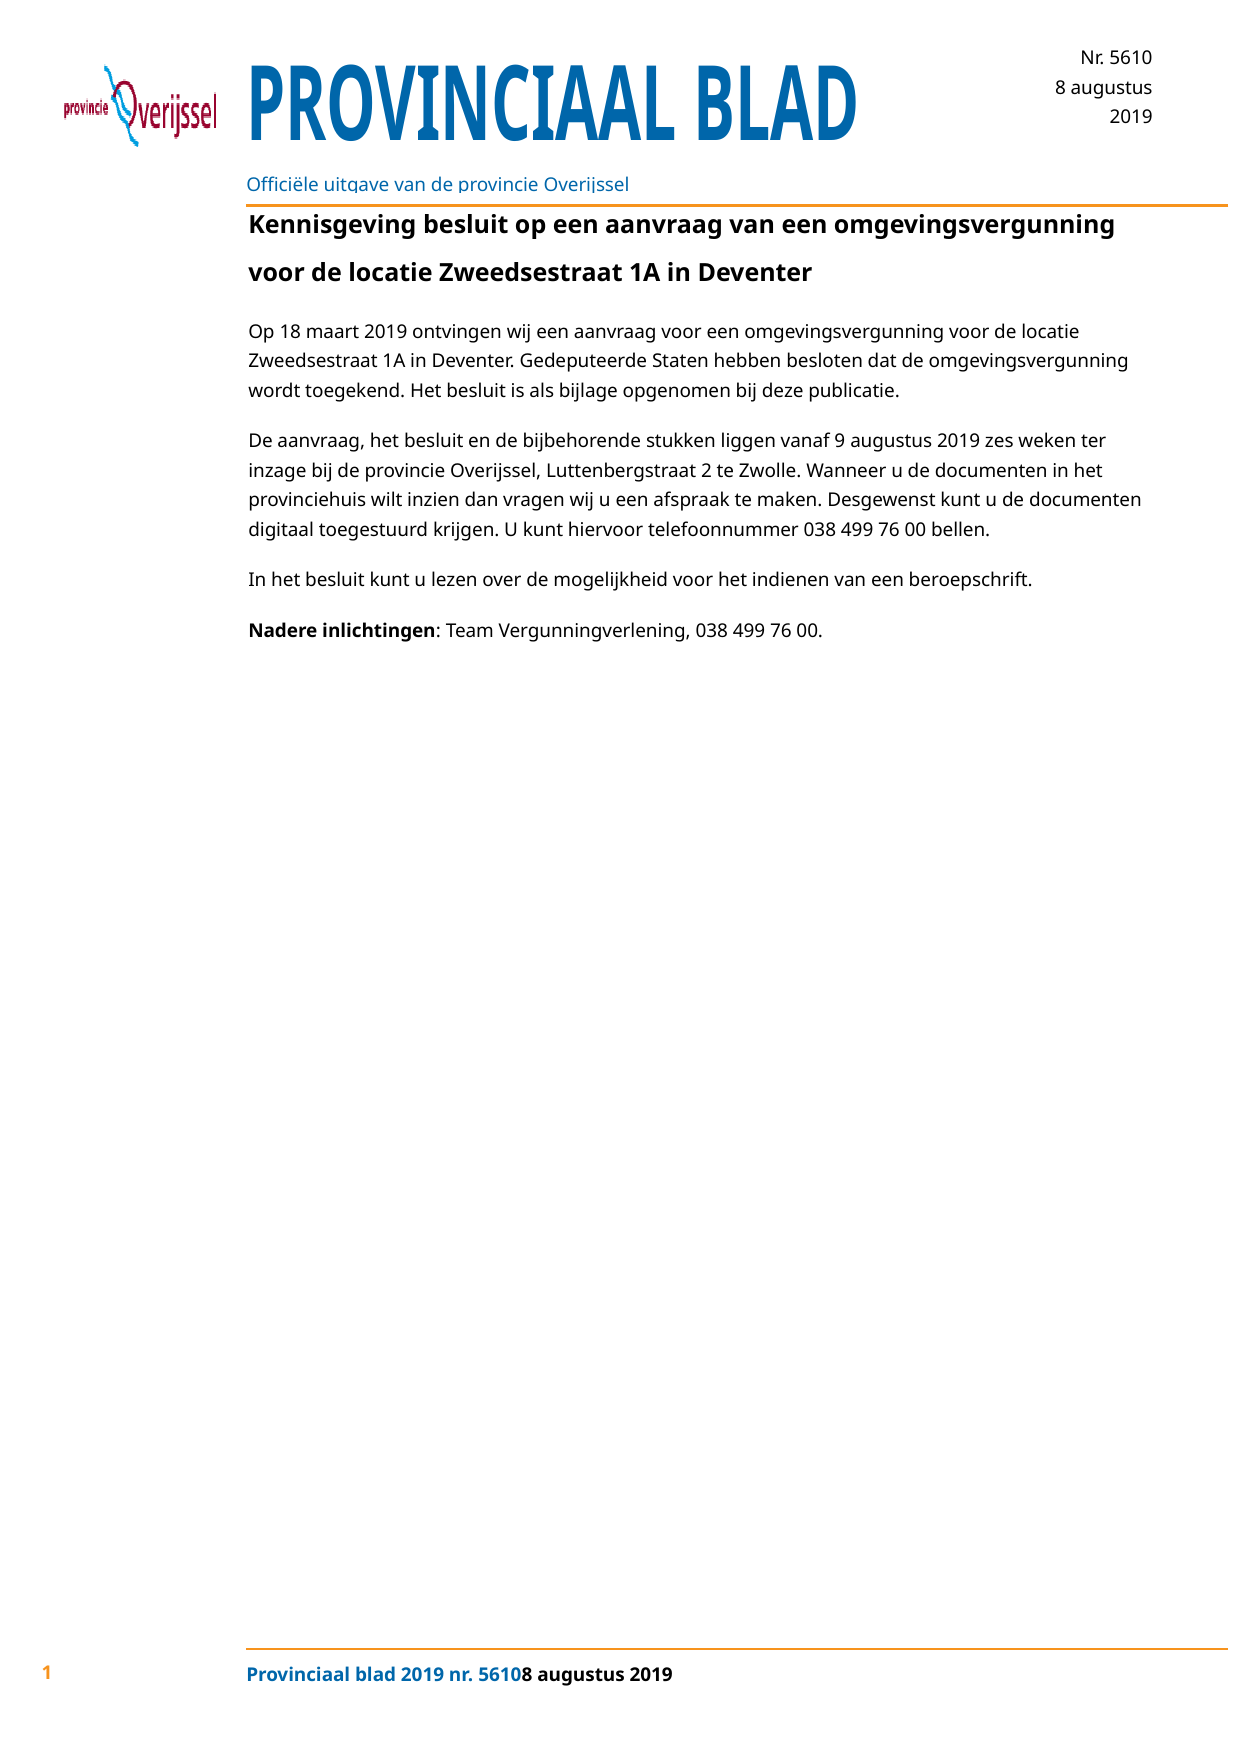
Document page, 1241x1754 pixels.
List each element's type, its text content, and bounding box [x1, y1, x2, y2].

text Op 18 maart 2019 ontvingen wij een aanvraag voor een omgevingsvergunning voor de locatie Zweedsestraat 1A in Deventer. Gedeputeerde Staten hebben besloten dat de omgevingsvergunning wordt toegekend. Het besluit is als bijlage opgenomen bij deze publicatie. [248, 318, 1152, 403]
text Kennisgeving besluit op een aanvraag van een omgevingsvergunning voor de locatie Zweedsestraat 1A in Deventer [248, 207, 1152, 288]
picture [41, 47, 231, 172]
text Nadere inlichtingen: Team Vergunningverlening, 038 499 76 00. [248, 617, 1152, 643]
text In het besluit kunt u lezen over de mogelijkheid voor het indienen van een beroepschrift. [248, 567, 1152, 592]
text De aanvraag, het besluit en de bijbehorende stukken liggen vanaf 9 augustus 2019 zes weken ter inzage bij de provincie Overijssel, Luttenbergstraat 2 te Zwolle. Wanneer u de documenten in het provinciehuis wilt inzien dan vragen wij u een afspraak te maken. Desgewenst kunt u de documenten digitaal toegestuurd krijgen. U kunt hiervoor telefoonnummer 038 499 76 00 bellen. [248, 427, 1152, 542]
